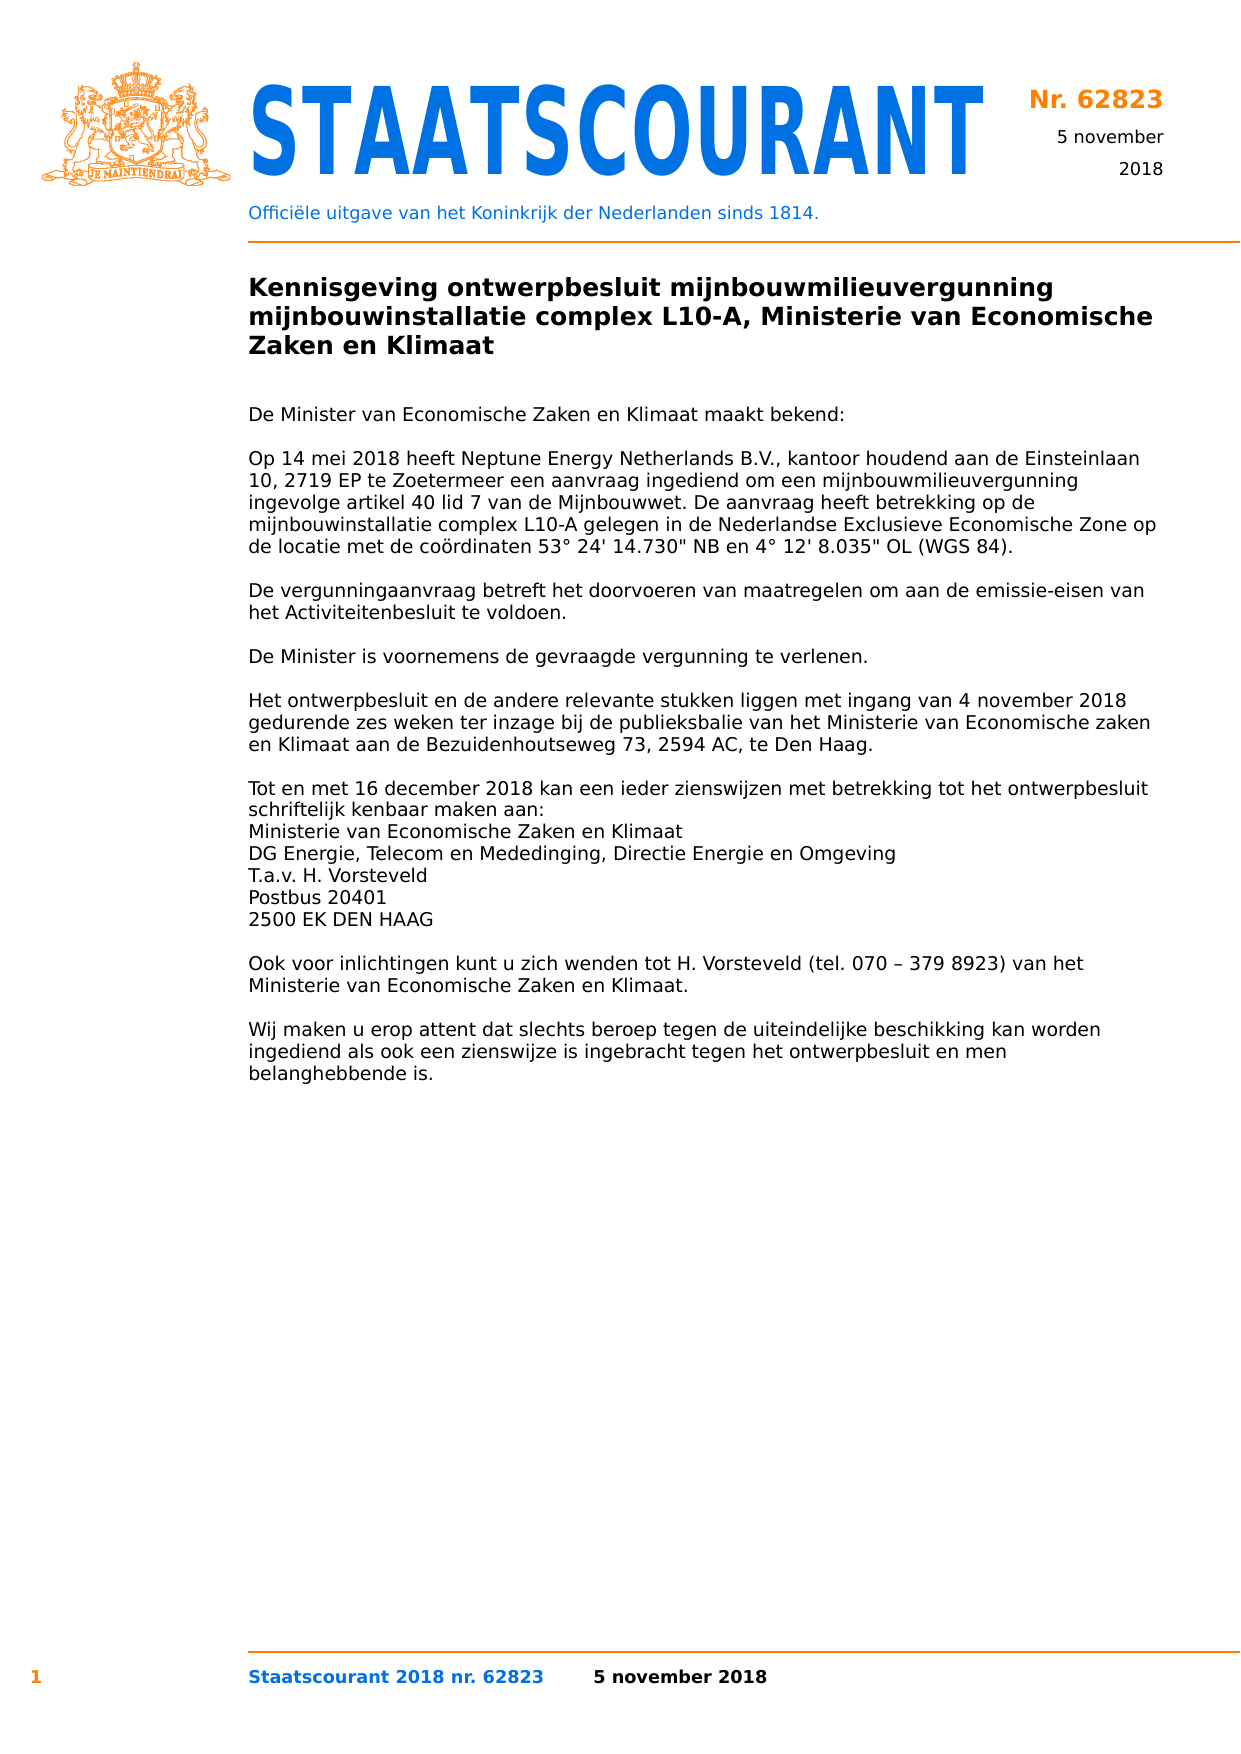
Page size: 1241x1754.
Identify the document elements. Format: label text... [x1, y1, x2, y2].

text De Minister van Economische Zaken en Klimaat maakt bekend: [248, 404, 1163, 426]
text De vergunningaanvraag betreft het doorvoeren van maatregelen om aan de emissie-eisen van het Activiteitenbesluit te voldoen. [248, 580, 1163, 624]
table_header STAATSCOURANT [248, 62, 998, 203]
text De Minister is voornemens de gevraagde vergunning te verlenen. [248, 646, 1163, 668]
table_header Nr. 62823 [998, 62, 1240, 121]
text DG Energie, Telecom en Mededinging, Directie Energie en Omgeving [248, 843, 1163, 865]
table_header [25, 62, 248, 241]
text T.a.v. H. Vorsteveld [248, 865, 1163, 887]
table_cell 5 november [998, 121, 1240, 153]
text Wij maken u erop attent dat slechts beroep tegen de uiteindelijke beschikking kan worden ingediend als ook een zienswijze is ingebracht tegen het ontwerpbesluit en men belanghebbende is. [248, 1019, 1163, 1085]
text 2500 EK DEN HAAG [248, 909, 1163, 931]
table_cell Officiële uitgave van het Koninkrijk der Nederlanden sinds 1814. [248, 203, 1240, 241]
text Op 14 mei 2018 heeft Neptune Energy Netherlands B.V., kantoor houdend aan de Einsteinlaan 10, 2719 EP te Zoetermeer een aanvraag ingediend om een mijnbouwmilieuvergunning ingevolge artikel 40 lid 7 van de Mijnbouwwet. De aanvraag heeft betrekking op de mijnbouwinstallatie complex L10-A gelegen in de Nederlandse Exclusieve Economische Zone op de locatie met de coördinaten 53° 24' 14.730" NB en 4° 12' 8.035" OL (WGS 84). [248, 448, 1163, 558]
picture [41, 62, 231, 186]
text Tot en met 16 december 2018 kan een ieder zienswijzen met betrekking tot het ontwerpbesluit schriftelijk kenbaar maken aan: [248, 777, 1163, 821]
subtitle Kennisgeving ontwerpbesluit mijnbouwmilieuvergunning mijnbouwinstallatie complex L10-A, Ministerie van Economische Zaken en Klimaat [248, 273, 1163, 361]
table_cell 2018 [998, 153, 1240, 203]
text Ook voor inlichtingen kunt u zich wenden tot H. Vorsteveld (tel. 070 – 379 8923) van het Ministerie van Economische Zaken en Klimaat. [248, 953, 1163, 997]
text Het ontwerpbesluit en de andere relevante stukken liggen met ingang van 4 november 2018 gedurende zes weken ter inzage bij de publieksbalie van het Ministerie van Economische zaken en Klimaat aan de Bezuidenhoutseweg 73, 2594 AC, te Den Haag. [248, 689, 1163, 756]
text Ministerie van Economische Zaken en Klimaat [248, 821, 1163, 843]
text Postbus 20401 [248, 887, 1163, 909]
